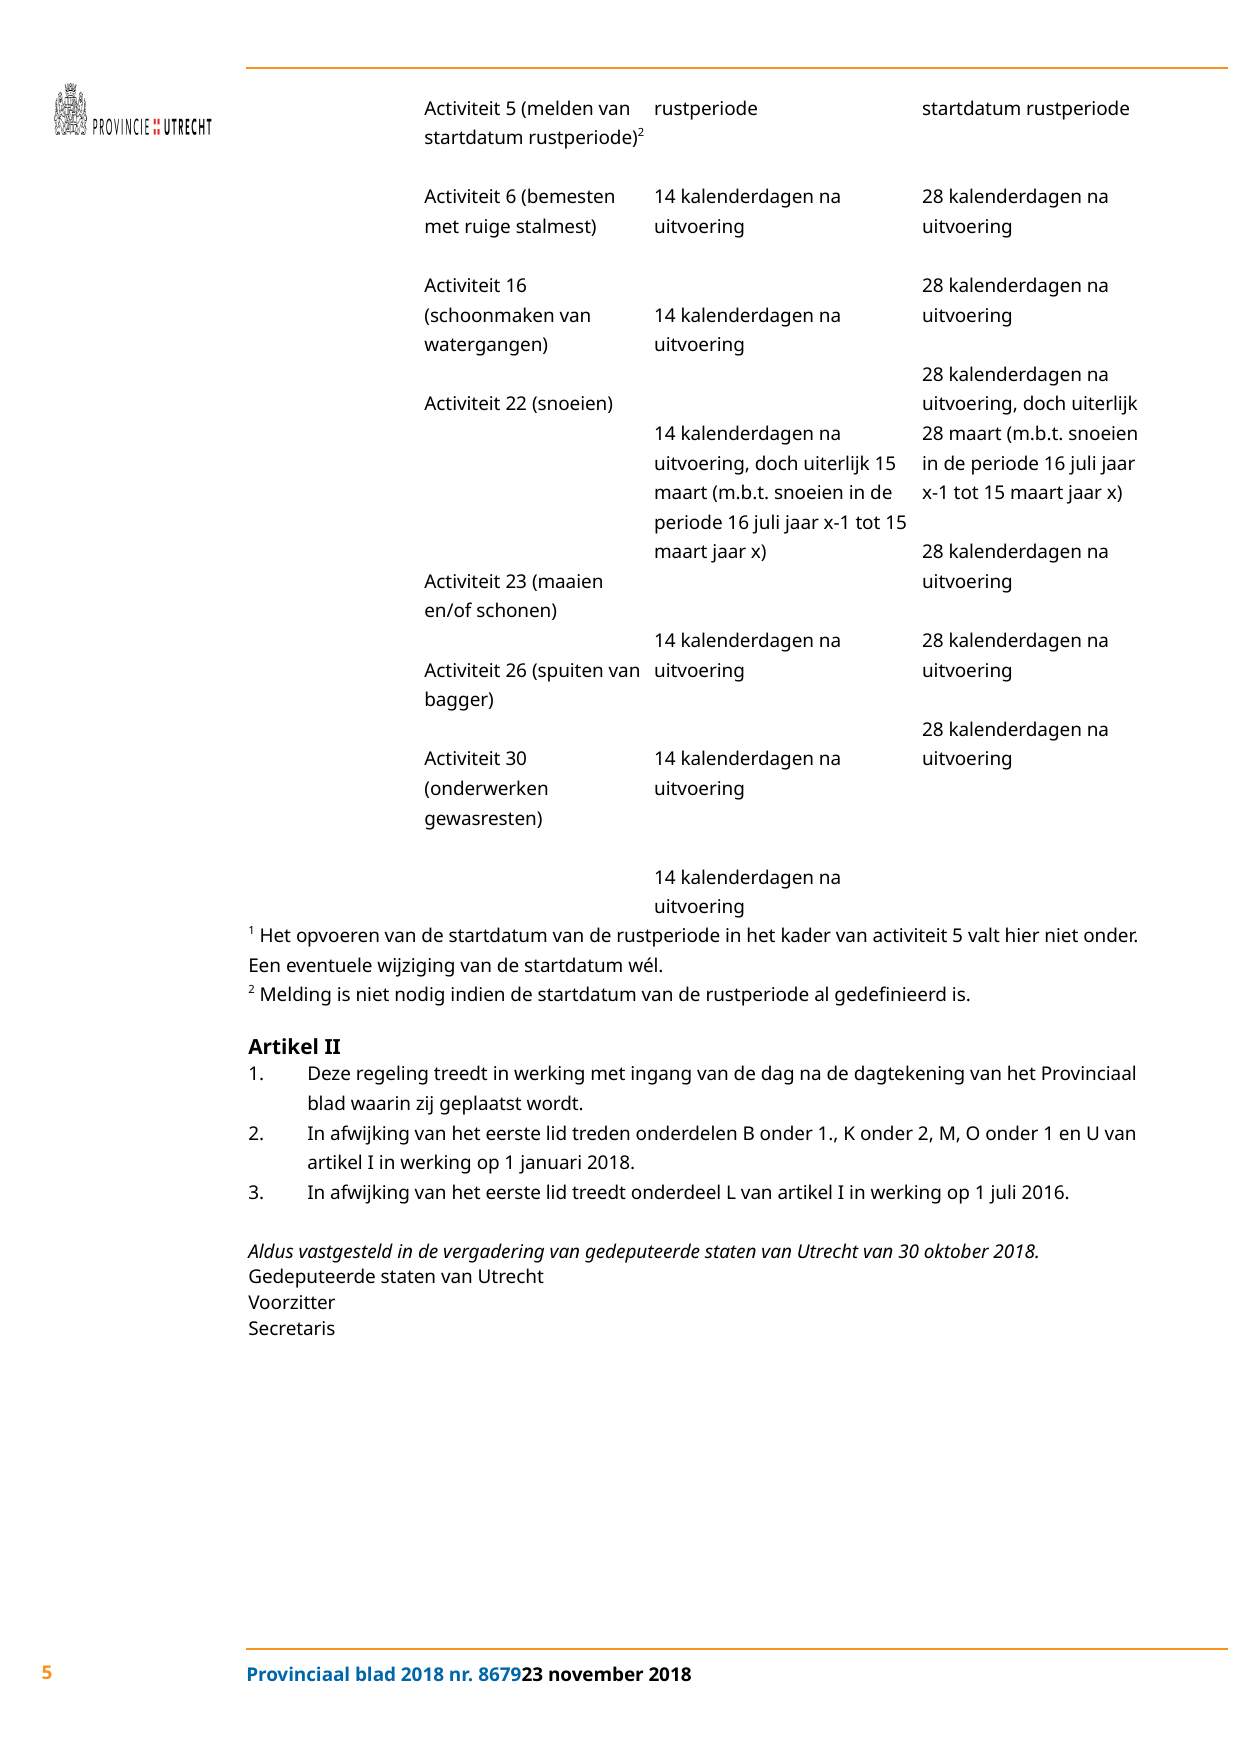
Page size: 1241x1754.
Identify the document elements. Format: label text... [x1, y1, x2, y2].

picture [41, 47, 231, 172]
table_cell [248, 95, 424, 919]
text Gedeputeerde staten van Utrecht [248, 1264, 1152, 1289]
table_cell startdatum rustperiode 28 kalenderdagen na uitvoering 28 kalenderdagen na uitvoering 28 kalenderdagen na uitvoering, doch uiterlijk 28 maart (m.b.t. snoeien in de periode 16 juli jaar x-1 tot 15 maart jaar x) 28 kalenderdagen na uitvoering 28 kalenderdagen na uitvoering 28 kalenderdagen na uitvoering [922, 95, 1152, 919]
text 1 Het opvoeren van de startdatum van de rustperiode in het kader van activiteit 5 valt hier niet onder. Een eventuele wijziging van de startdatum wél. [248, 922, 1152, 978]
text Artikel II [248, 1032, 1152, 1061]
text Voorzitter [248, 1289, 1152, 1315]
text 2 Melding is niet nodig indien de startdatum van de rustperiode al gedefinieerd is. [248, 982, 1152, 1007]
table_cell rustperiode 14 kalenderdagen na uitvoering 14 kalenderdagen na uitvoering 14 kalenderdagen na uitvoering, doch uiterlijk 15 maart (m.b.t. snoeien in de periode 16 juli jaar x-1 tot 15 maart jaar x) 14 kalenderdagen na uitvoering 14 kalenderdagen na uitvoering 14 kalenderdagen na uitvoering [654, 95, 922, 919]
list In afwijking van het eerste lid treedt onderdeel L van artikel I in werking op 1 juli 2016. [248, 1179, 1152, 1204]
text Secretaris [248, 1315, 1152, 1341]
list In afwijking van het eerste lid treden onderdelen B onder 1., K onder 2, M, O onder 1 en U van artikel I in werking op 1 januari 2018. [248, 1120, 1152, 1175]
table_cell Activiteit 5 (melden van startdatum rustperiode)2 Activiteit 6 (bemesten met ruige stalmest) Activiteit 16 (schoonmaken van watergangen) Activiteit 22 (snoeien) Activiteit 23 (maaien en/of schonen) Activiteit 26 (spuiten van bagger) Activiteit 30 (onderwerken gewasresten) [424, 95, 654, 919]
text Aldus vastgesteld in de vergadering van gedeputeerde staten van Utrecht van 30 oktober 2018. [248, 1238, 1152, 1264]
list Deze regeling treedt in werking met ingang van de dag na de dagtekening van het Provinciaal blad waarin zij geplaatst wordt. [248, 1061, 1152, 1116]
